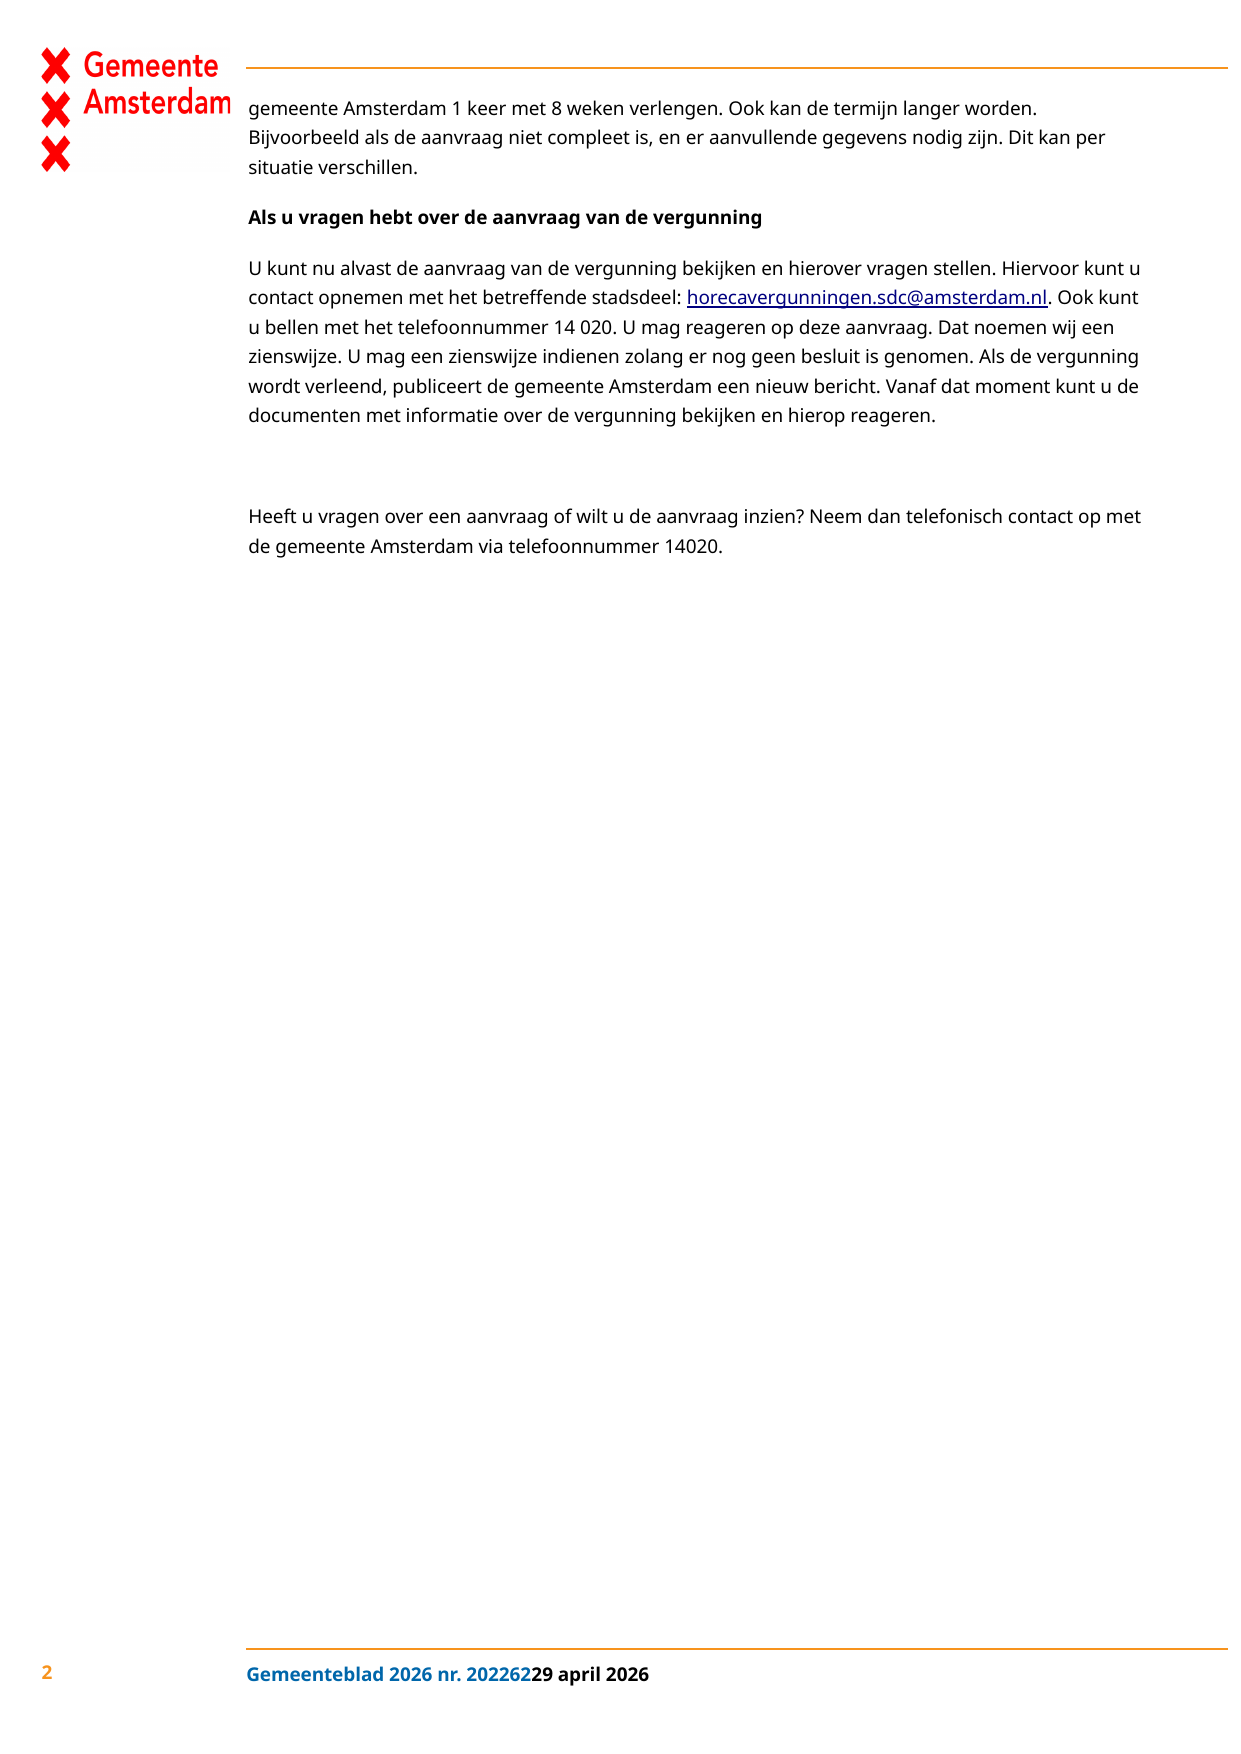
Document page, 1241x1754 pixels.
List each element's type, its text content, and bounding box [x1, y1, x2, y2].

text Als u vragen hebt over de aanvraag van de vergunning [248, 204, 1152, 230]
picture [41, 47, 231, 172]
text U kunt nu alvast de aanvraag van de vergunning bekijken en hierover vragen stellen. Hiervoor kunt u contact opnemen met het betreffende stadsdeel: horecavergunningen.sdc@amsterdam.nl. Ook kunt u bellen met het telefoonnummer 14 020. U mag reageren op deze aanvraag. Dat noemen wij een zienswijze. U mag een zienswijze indienen zolang er nog geen besluit is genomen. Als de vergunning wordt verleend, publiceert de gemeente Amsterdam een nieuw bericht. Vanaf dat moment kunt u de documenten met informatie over de vergunning bekijken en hierop reageren. [248, 255, 1152, 428]
text gemeente Amsterdam 1 keer met 8 weken verlengen. Ook kan de termijn langer worden. Bijvoorbeeld als de aanvraag niet compleet is, en er aanvullende gegevens nodig zijn. Dit kan per situatie verschillen. [248, 95, 1152, 180]
text Heeft u vragen over een aanvraag of wilt u de aanvraag inzien? Neem dan telefonisch contact op met de gemeente Amsterdam via telefoonnummer 14020. [248, 503, 1152, 559]
